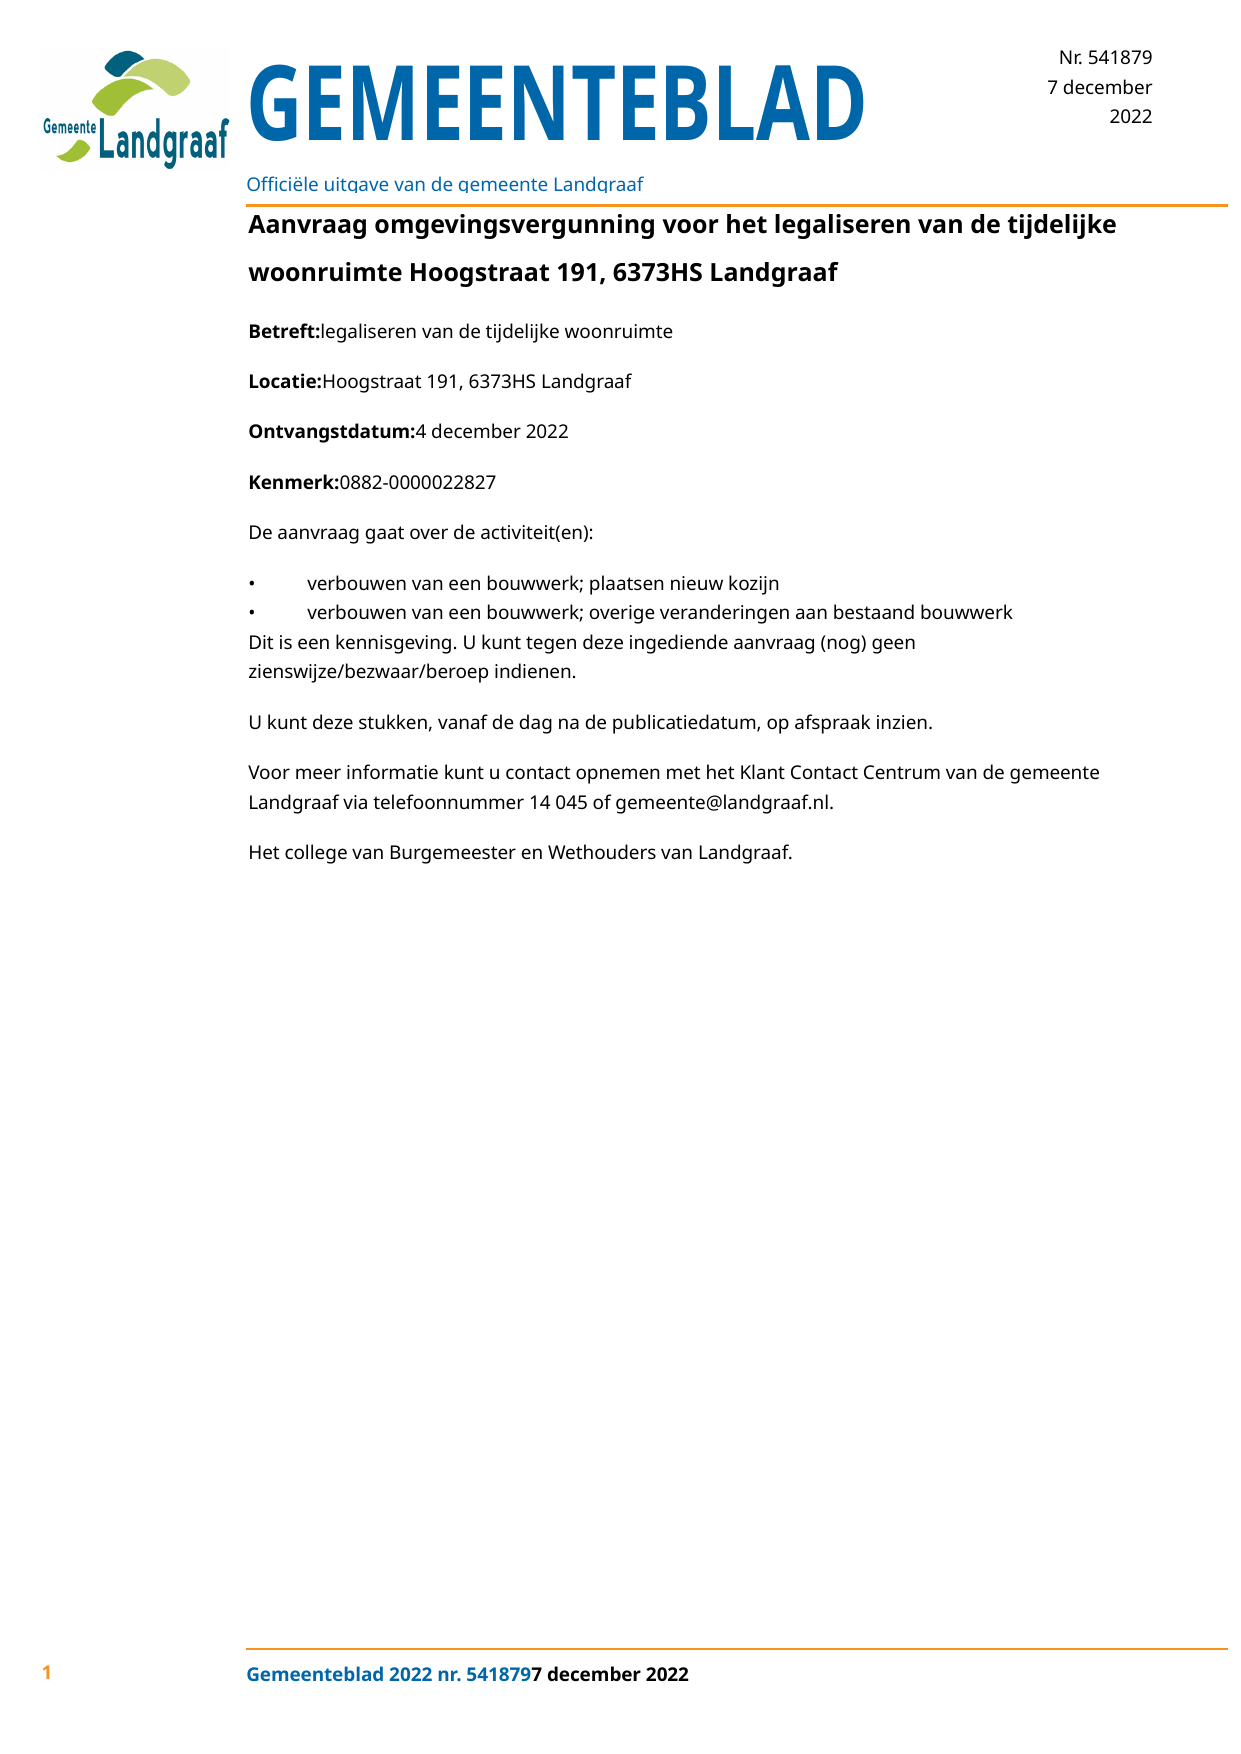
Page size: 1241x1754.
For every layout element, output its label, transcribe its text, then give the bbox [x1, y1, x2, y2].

text Dit is een kennisgeving. U kunt tegen deze ingediende aanvraag (nog) geen zienswijze/bezwaar/beroep indienen. [248, 629, 1152, 684]
text Betreft:legaliseren van de tijdelijke woonruimte [248, 318, 1152, 344]
list verbouwen van een bouwwerk; overige veranderingen aan bestaand bouwwerk [248, 599, 1152, 625]
picture [41, 47, 231, 172]
list verbouwen van een bouwwerk; plaatsen nieuw kozijn [248, 570, 1152, 596]
text Locatie:Hoogstraat 191, 6373HS Landgraaf [248, 368, 1152, 394]
text Het college van Burgemeester en Wethouders van Landgraaf. [248, 839, 1152, 865]
text Voor meer informatie kunt u contact opnemen met het Klant Contact Centrum van de gemeente Landgraaf via telefoonnummer 14 045 of gemeente@landgraaf.nl. [248, 759, 1152, 815]
text Ontvangstdatum:4 december 2022 [248, 419, 1152, 444]
text De aanvraag gaat over de activiteit(en): [248, 519, 1152, 545]
text Kenmerk:0882-0000022827 [248, 469, 1152, 495]
text U kunt deze stukken, vanaf de dag na de publicatiedatum, op afspraak inzien. [248, 709, 1152, 735]
text Aanvraag omgevingsvergunning voor het legaliseren van de tijdelijke woonruimte Hoogstraat 191, 6373HS Landgraaf [248, 207, 1152, 288]
